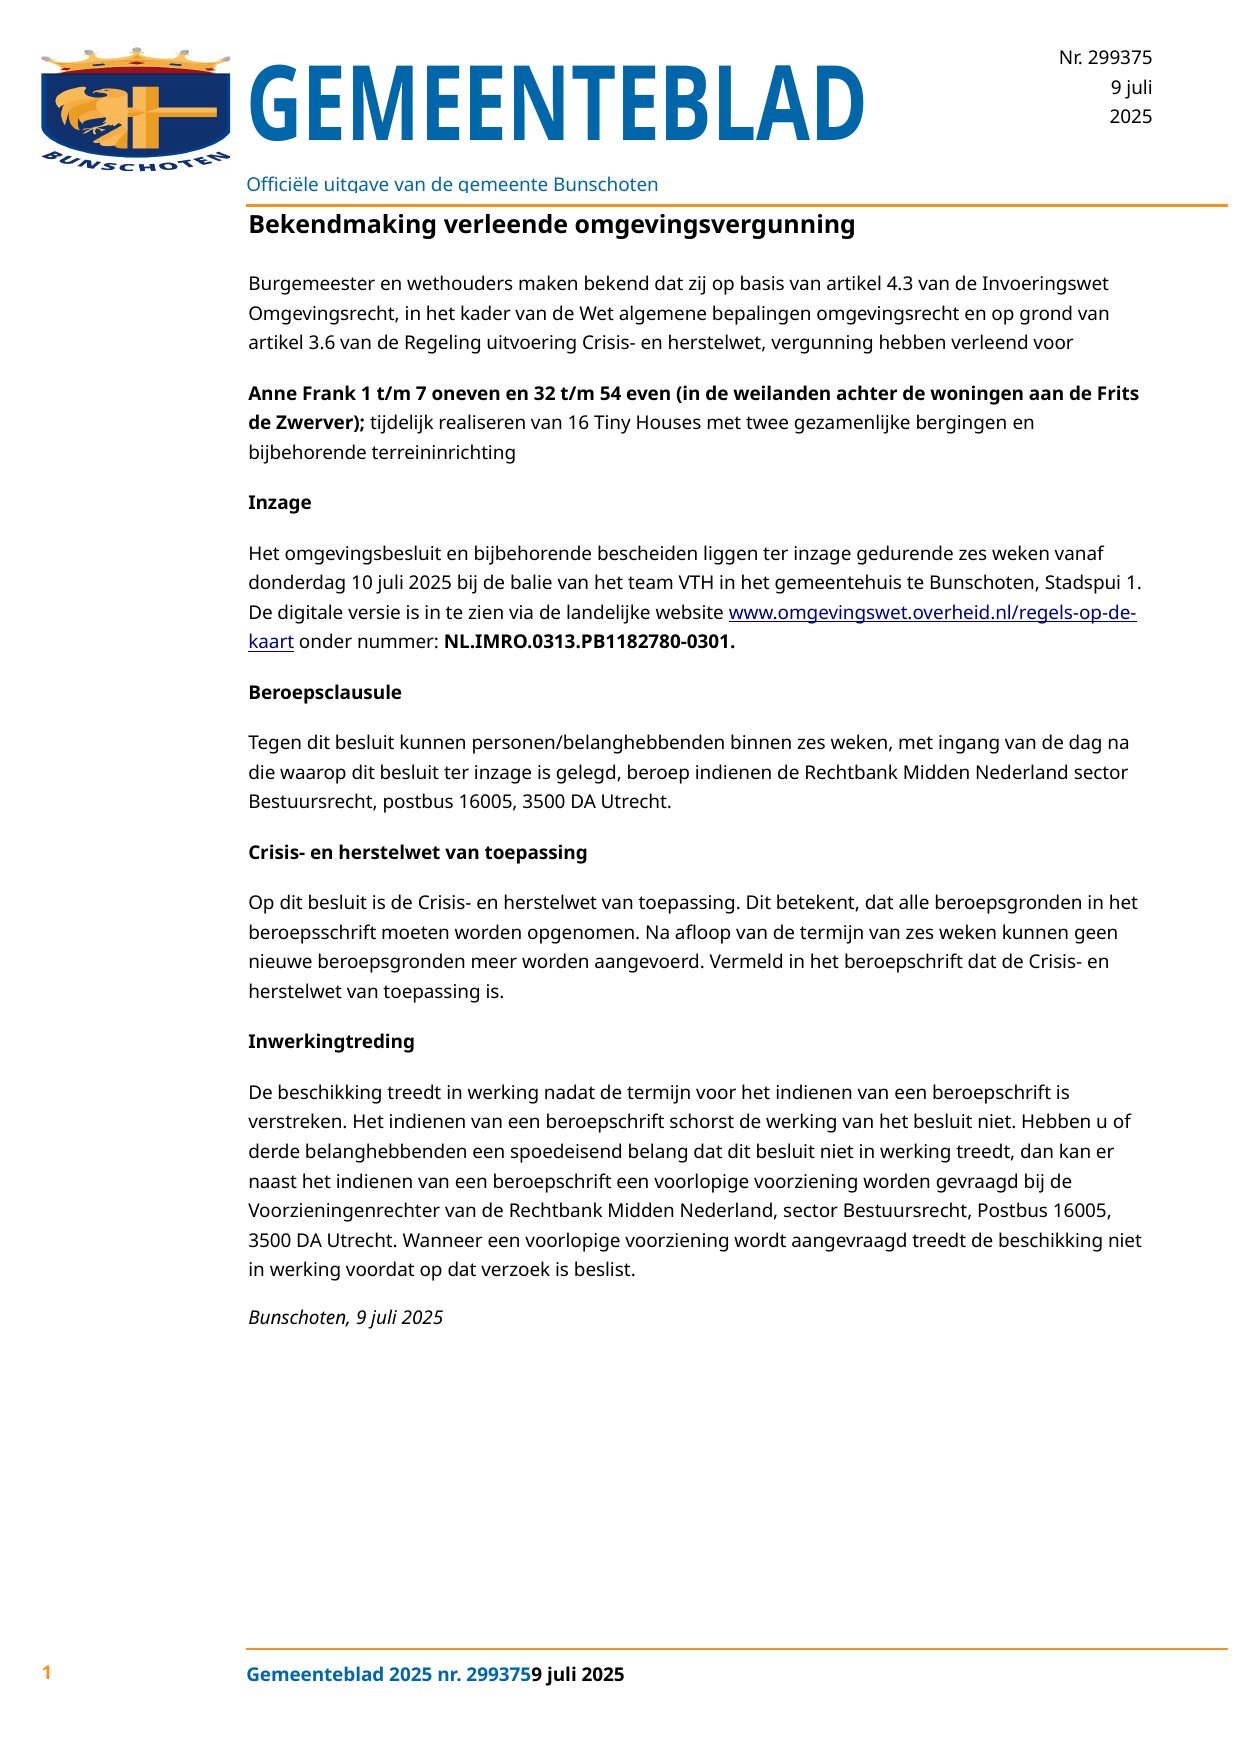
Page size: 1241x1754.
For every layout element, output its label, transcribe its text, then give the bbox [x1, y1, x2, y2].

text Het omgevingsbesluit en bijbehorende bescheiden liggen ter inzage gedurende zes weken vanaf donderdag 10 juli 2025 bij de balie van het team VTH in het gemeentehuis te Bunschoten, Stadspui 1. De digitale versie is in te zien via de landelijke website www.omgevingswet.overheid.nl/regels-op-de-kaart onder nummer: NL.IMRO.0313.PB1182780-0301. [248, 540, 1152, 654]
text Bekendmaking verleende omgevingsvergunning [248, 207, 1152, 241]
text Bunschoten, 9 juli 2025 [248, 1304, 1152, 1330]
text De beschikking treedt in werking nadat de termijn voor het indienen van een beroepschrift is verstreken. Het indienen van een beroepschrift schorst de werking van het besluit niet. Hebben u of derde belanghebbenden een spoedeisend belang dat dit besluit niet in werking treedt, dan kan er naast het indienen van een beroepschrift een voorlopige voorziening worden gevraagd bij de Voorzieningenrechter van de Rechtbank Midden Nederland, sector Bestuursrecht, Postbus 16005, 3500 DA Utrecht. Wanneer een voorlopige voorziening wordt aangevraagd treedt de beschikking niet in werking voordat op dat verzoek is beslist. [248, 1079, 1152, 1282]
text Beroepsclausule [248, 679, 1152, 705]
text Crisis- en herstelwet van toepassing [248, 839, 1152, 865]
text Burgemeester en wethouders maken bekend dat zij op basis van artikel 4.3 van de Invoeringswet Omgevingsrecht, in het kader van de Wet algemene bepalingen omgevingsrecht en op grond van artikel 3.6 van de Regeling uitvoering Crisis- en herstelwet, vergunning hebben verleend voor [248, 270, 1152, 355]
text Inwerkingtreding [248, 1029, 1152, 1054]
picture [41, 47, 231, 172]
text Tegen dit besluit kunnen personen/belanghebbenden binnen zes weken, met ingang van de dag na die waarop dit besluit ter inzage is gelegd, beroep indienen de Rechtbank Midden Nederland sector Bestuursrecht, postbus 16005, 3500 DA Utrecht. [248, 729, 1152, 814]
text Op dit besluit is de Crisis- en herstelwet van toepassing. Dit betekent, dat alle beroepsgronden in het beroepsschrift moeten worden opgenomen. Na afloop van de termijn van zes weken kunnen geen nieuwe beroepsgronden meer worden aangevoerd. Vermeld in het beroepschrift dat de Crisis- en herstelwet van toepassing is. [248, 889, 1152, 1004]
text Inzage [248, 489, 1152, 515]
text Anne Frank 1 t/m 7 oneven en 32 t/m 54 even (in de weilanden achter de woningen aan de Frits de Zwerver); tijdelijk realiseren van 16 Tiny Houses met twee gezamenlijke bergingen en bijbehorende terreininrichting [248, 380, 1152, 465]
